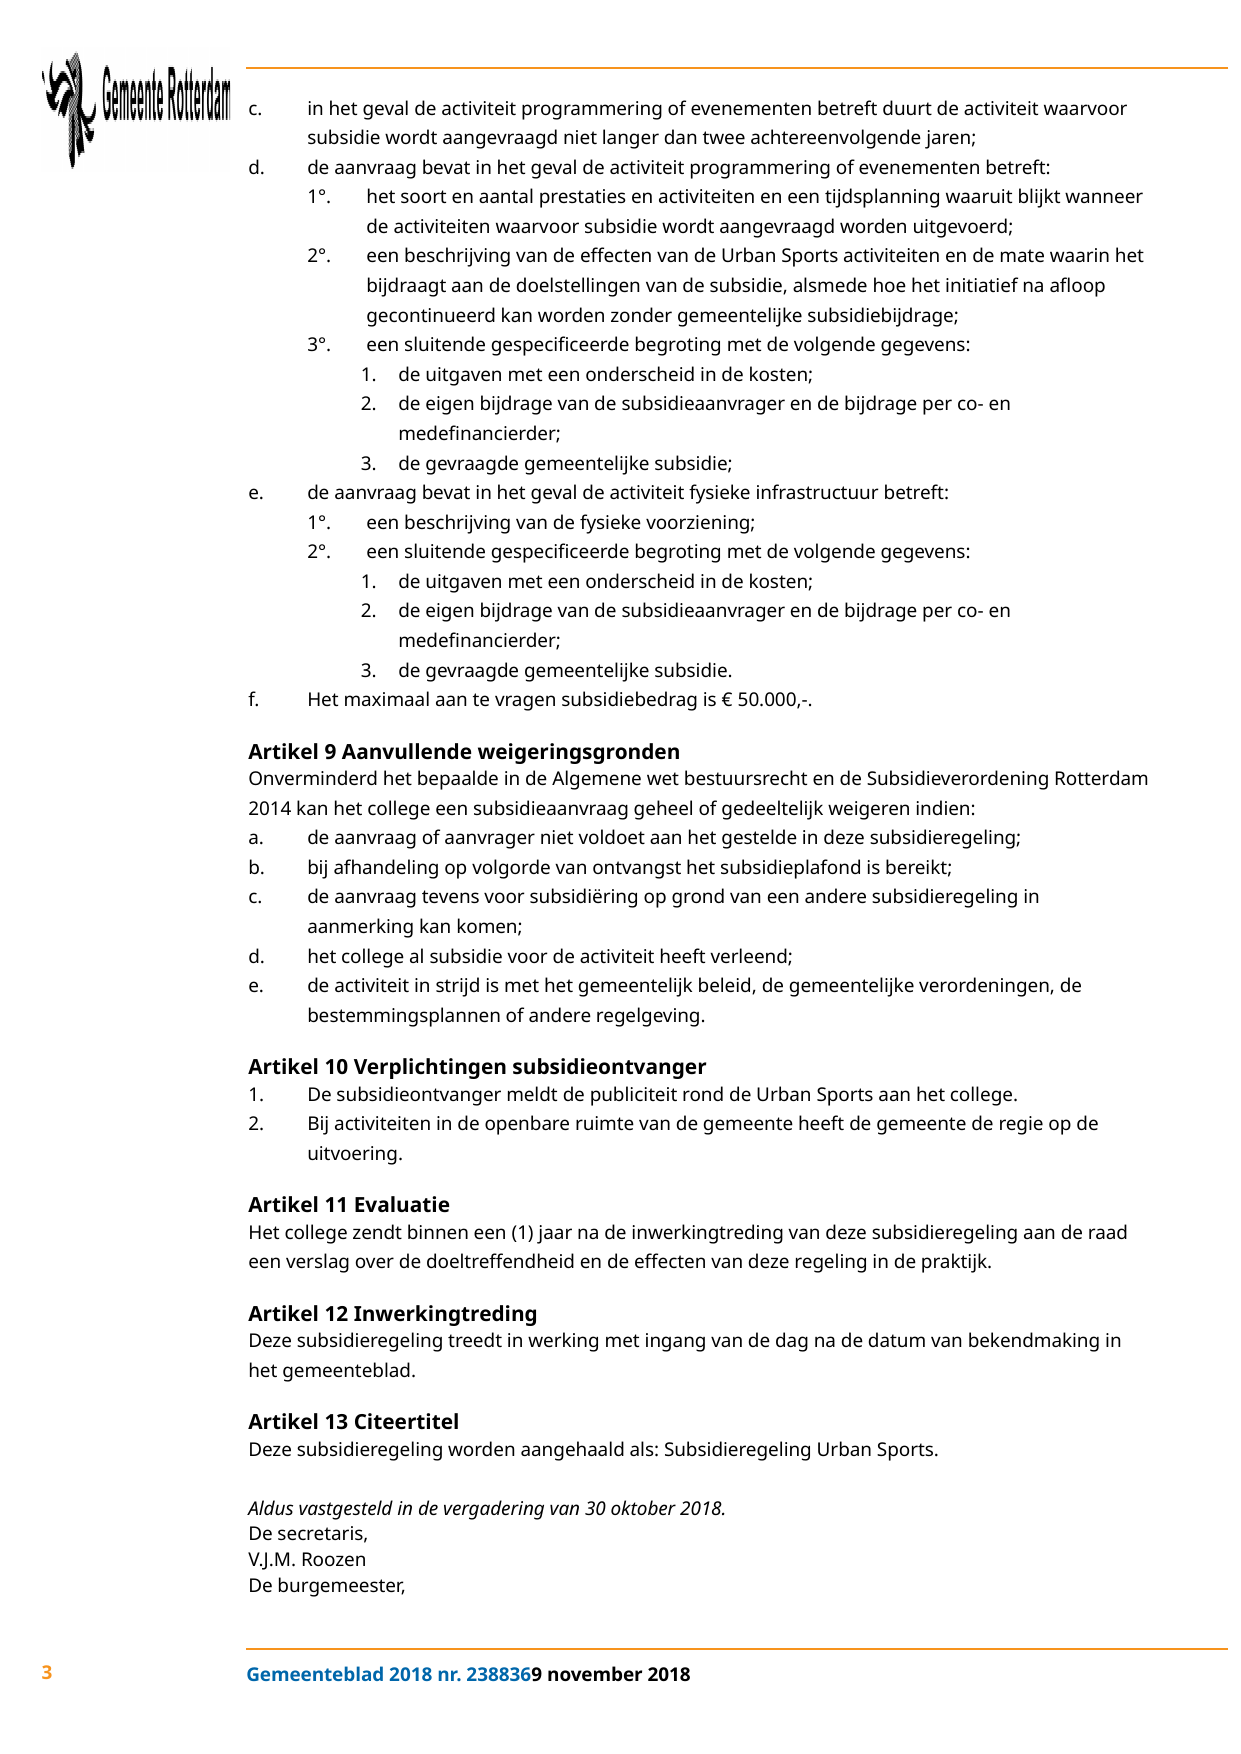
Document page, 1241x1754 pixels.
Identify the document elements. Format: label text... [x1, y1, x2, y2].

list de aanvraag bevat in het geval de activiteit fysieke infrastructuur betreft: [248, 479, 1152, 505]
text Artikel 13 Citeertitel [248, 1407, 1152, 1436]
list de eigen bijdrage van de subsidieaanvrager en de bijdrage per co- en medefinancierder; [361, 391, 1152, 446]
list de aanvraag of aanvrager niet voldoet aan het gestelde in deze subsidieregeling; [248, 824, 1152, 850]
list een sluitende gespecificeerde begroting met de volgende gegevens: [307, 538, 1152, 564]
list Het maximaal aan te vragen subsidiebedrag is € 50.000,-. [248, 686, 1152, 712]
list De subsidieontvanger meldt de publiciteit rond de Urban Sports aan het college. [248, 1081, 1152, 1107]
list de activiteit in strijd is met het gemeentelijk beleid, de gemeentelijke verordeningen, de bestemmingsplannen of andere regelgeving. [248, 972, 1152, 1028]
text Artikel 11 Evaluatie [248, 1190, 1152, 1219]
text Deze subsidieregeling worden aangehaald als: Subsidieregeling Urban Sports. [248, 1436, 1152, 1461]
list een beschrijving van de fysieke voorziening; [307, 509, 1152, 535]
text Artikel 12 Inwerkingtreding [248, 1299, 1152, 1327]
list bij afhandeling op volgorde van ontvangst het subsidieplafond is bereikt; [248, 854, 1152, 880]
text Aldus vastgesteld in de vergadering van 30 oktober 2018. [248, 1495, 1152, 1521]
text De secretaris, [248, 1521, 1152, 1546]
picture [41, 47, 231, 172]
list een sluitende gespecificeerde begroting met de volgende gegevens: [307, 331, 1152, 357]
list de aanvraag tevens voor subsidiëring op grond van een andere subsidieregeling in aanmerking kan komen; [248, 884, 1152, 939]
list het soort en aantal prestaties en activiteiten en een tijdsplanning waaruit blijkt wanneer de activiteiten waarvoor subsidie wordt aangevraagd worden uitgevoerd; [307, 183, 1152, 239]
list een beschrijving van de effecten van de Urban Sports activiteiten en de mate waarin het bijdraagt aan de doelstellingen van de subsidie, alsmede hoe het initiatief na afloop gecontinueerd kan worden zonder gemeentelijke subsidiebijdrage; [307, 243, 1152, 328]
text Het college zendt binnen een (1) jaar na de inwerkingtreding van deze subsidieregeling aan de raad een verslag over de doeltreffendheid en de effecten van deze regeling in de praktijk. [248, 1219, 1152, 1274]
list de uitgaven met een onderscheid in de kosten; [361, 568, 1152, 594]
list de aanvraag bevat in het geval de activiteit programmering of evenementen betreft: [248, 154, 1152, 180]
text De burgemeester, [248, 1572, 1152, 1598]
text Deze subsidieregeling treedt in werking met ingang van de dag na de datum van bekendmaking in het gemeenteblad. [248, 1327, 1152, 1383]
text Artikel 10 Verplichtingen subsidieontvanger [248, 1052, 1152, 1081]
list in het geval de activiteit programmering of evenementen betreft duurt de activiteit waarvoor subsidie wordt aangevraagd niet langer dan twee achtereenvolgende jaren; [248, 95, 1152, 150]
list de uitgaven met een onderscheid in de kosten; [361, 361, 1152, 387]
list de eigen bijdrage van de subsidieaanvrager en de bijdrage per co- en medefinancierder; [361, 598, 1152, 653]
text Artikel 9 Aanvullende weigeringsgronden [248, 737, 1152, 765]
text V.J.M. Roozen [248, 1546, 1152, 1572]
text Onverminderd het bepaalde in de Algemene wet bestuursrecht en de Subsidieverordening Rotterdam 2014 kan het college een subsidieaanvraag geheel of gedeeltelijk weigeren indien: [248, 765, 1152, 821]
list de gevraagde gemeentelijke subsidie. [361, 657, 1152, 683]
list Bij activiteiten in de openbare ruimte van de gemeente heeft de gemeente de regie op de uitvoering. [248, 1110, 1152, 1166]
list de gevraagde gemeentelijke subsidie; [361, 450, 1152, 476]
list het college al subsidie voor de activiteit heeft verleend; [248, 943, 1152, 968]
